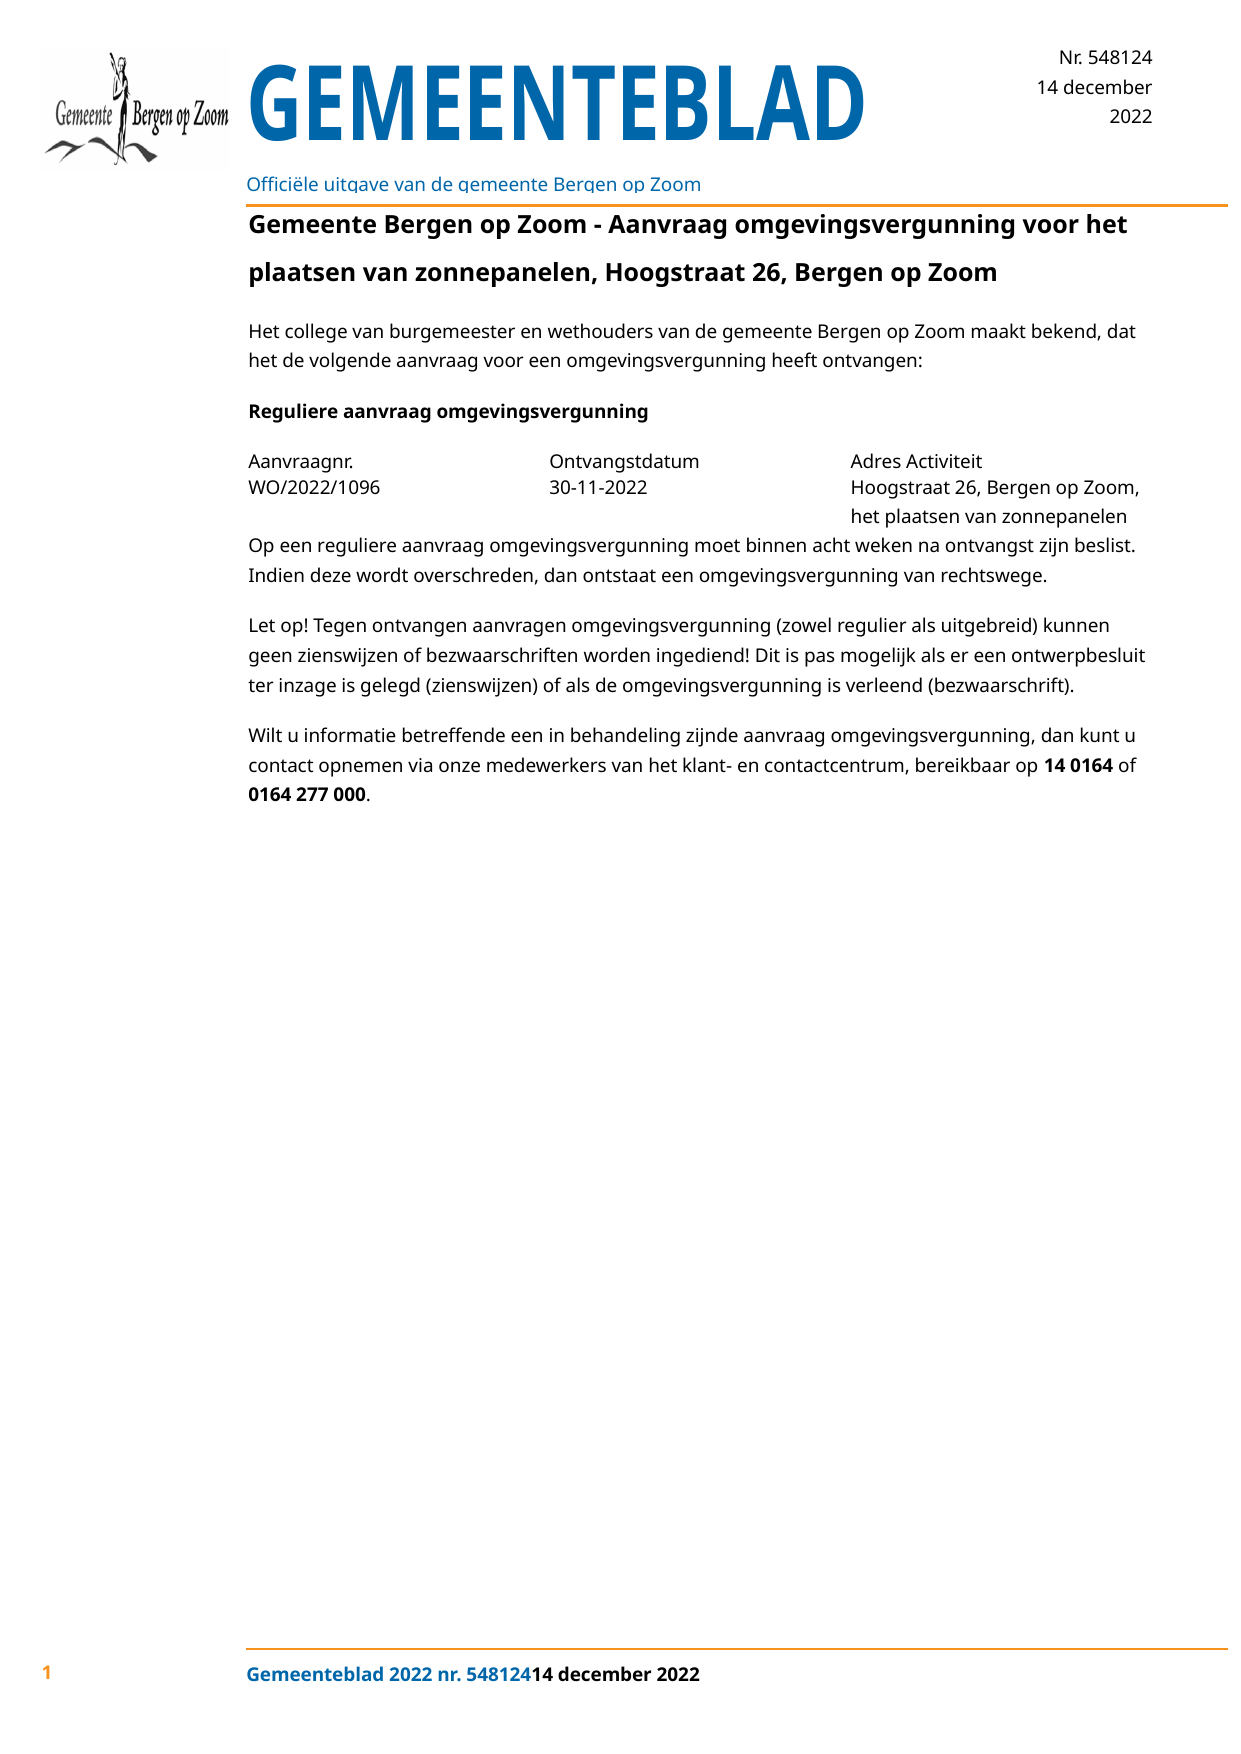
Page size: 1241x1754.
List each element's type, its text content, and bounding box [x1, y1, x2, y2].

text Het college van burgemeester en wethouders van de gemeente Bergen op Zoom maakt bekend, dat het de volgende aanvraag voor een omgevingsvergunning heeft ontvangen: [248, 318, 1152, 373]
table_header Ontvangstdatum [549, 449, 850, 474]
text Let op! Tegen ontvangen aanvragen omgevingsvergunning (zowel regulier als uitgebreid) kunnen geen zienswijzen of bezwaarschriften worden ingediend! Dit is pas mogelijk als er een ontwerpbesluit ter inzage is gelegd (zienswijzen) of als de omgevingsvergunning is verleend (bezwaarschrift). [248, 613, 1152, 698]
table_header Adres Activiteit [850, 449, 1152, 474]
table_cell 30-11-2022 [549, 474, 850, 529]
text Gemeente Bergen op Zoom - Aanvraag omgevingsvergunning voor het plaatsen van zonnepanelen, Hoogstraat 26, Bergen op Zoom [248, 207, 1152, 288]
text Op een reguliere aanvraag omgevingsvergunning moet binnen acht weken na ontvangst zijn beslist. Indien deze wordt overschreden, dan ontstaat een omgevingsvergunning van rechtswege. [248, 533, 1152, 588]
table_header Aanvraagnr. [248, 449, 549, 474]
picture [41, 47, 231, 172]
table_cell WO/2022/1096 [248, 474, 549, 529]
text Wilt u informatie betreffende een in behandeling zijnde aanvraag omgevingsvergunning, dan kunt u contact opnemen via onze medewerkers van het klant- en contactcentrum, bereikbaar op 14 0164 of 0164 277 000. [248, 722, 1152, 807]
table_cell Hoogstraat 26, Bergen op Zoom, het plaatsen van zonnepanelen [850, 474, 1152, 529]
text Reguliere aanvraag omgevingsvergunning [248, 398, 1152, 424]
